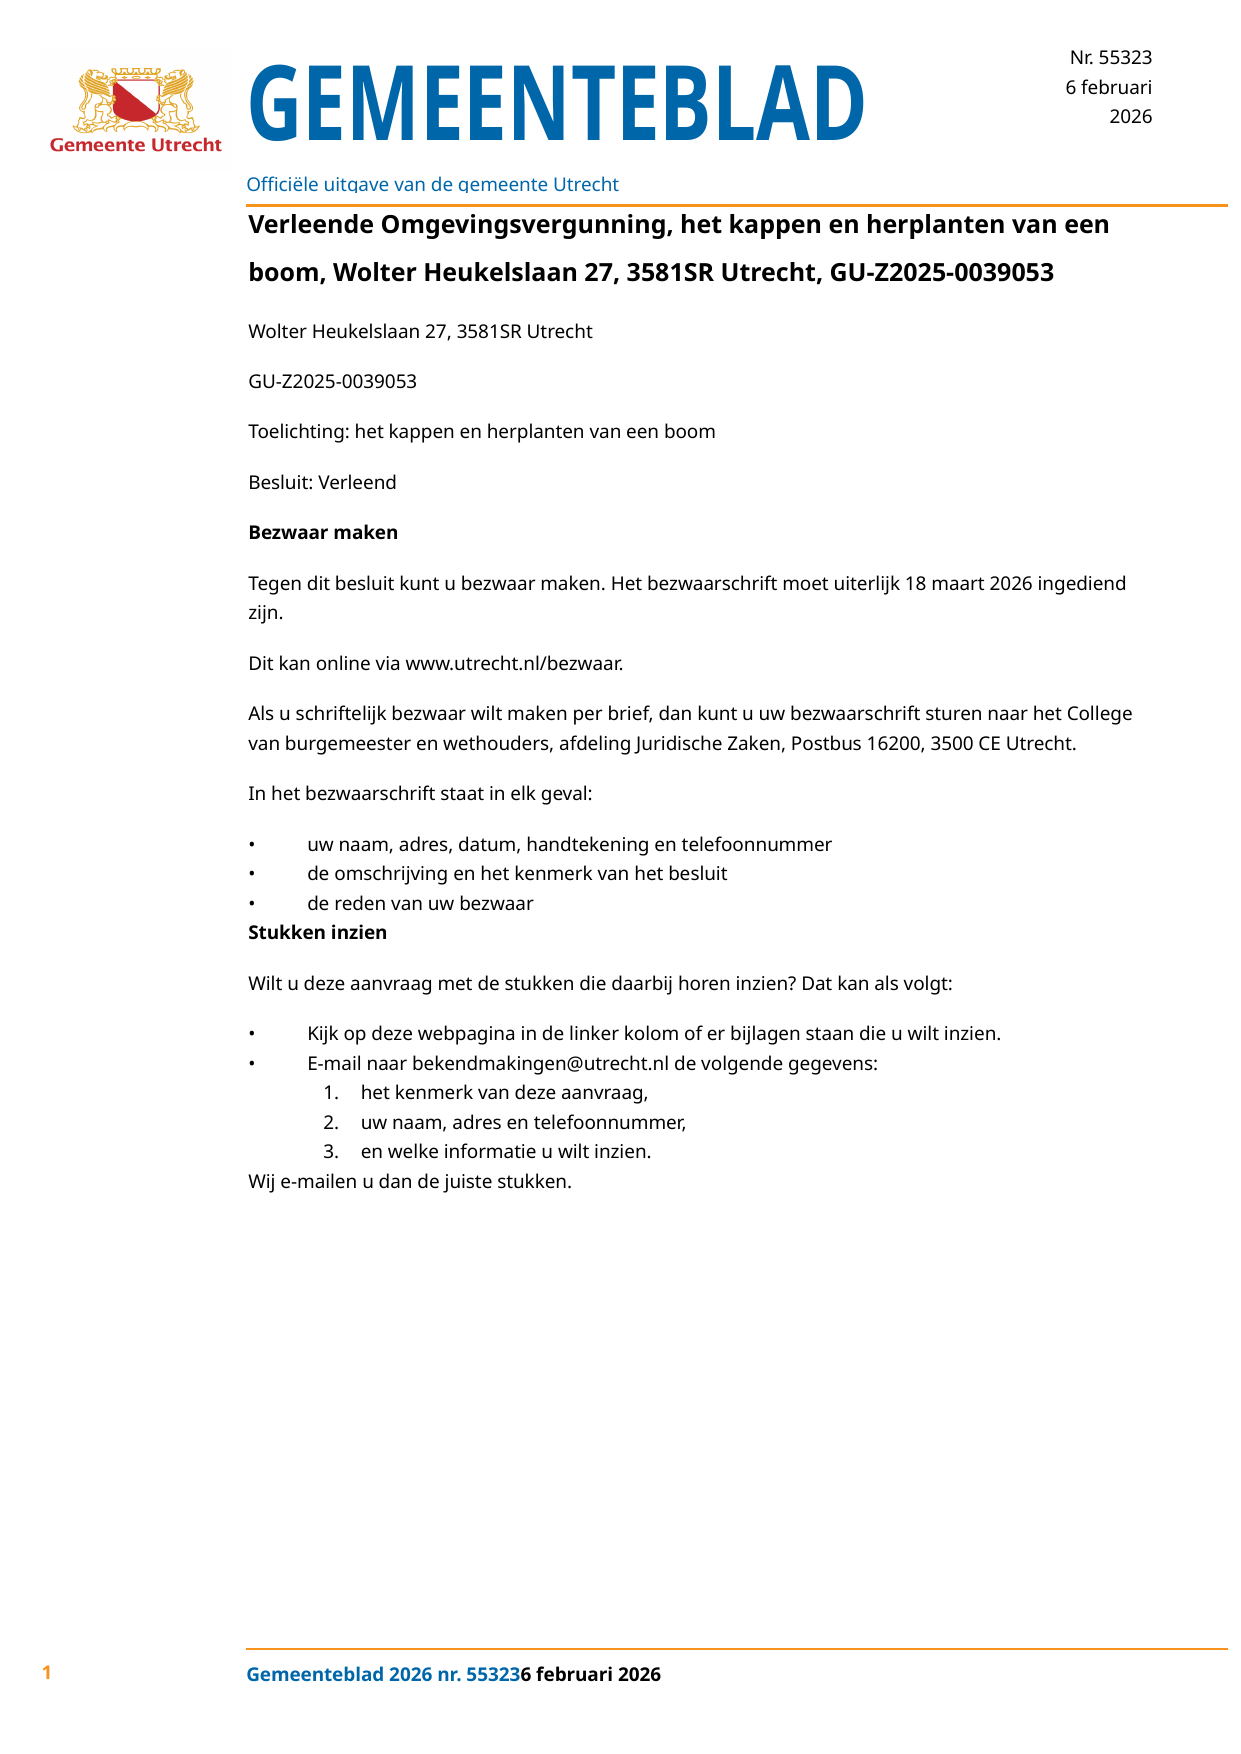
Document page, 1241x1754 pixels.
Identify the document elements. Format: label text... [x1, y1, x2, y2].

text Tegen dit besluit kunt u bezwaar maken. Het bezwaarschrift moet uiterlijk 18 maart 2026 ingediend zijn. [248, 570, 1152, 625]
text Wilt u deze aanvraag met de stukken die daarbij horen inzien? Dat kan als volgt: [248, 970, 1152, 996]
text Wolter Heukelslaan 27, 3581SR Utrecht [248, 318, 1152, 344]
text Bezwaar maken [248, 519, 1152, 545]
list de reden van uw bezwaar [248, 890, 1152, 916]
list het kenmerk van deze aanvraag, [323, 1079, 1152, 1105]
text GU-Z2025-0039053 [248, 368, 1152, 394]
list en welke informatie u wilt inzien. [323, 1139, 1152, 1164]
text In het bezwaarschrift staat in elk geval: [248, 780, 1152, 806]
picture [41, 47, 231, 172]
text Verleende Omgevingsvergunning, het kappen en herplanten van een boom, Wolter Heukelslaan 27, 3581SR Utrecht, GU-Z2025-0039053 [248, 207, 1152, 288]
text Toelichting: het kappen en herplanten van een boom [248, 419, 1152, 444]
text Besluit: Verleend [248, 469, 1152, 495]
list uw naam, adres en telefoonnummer, [323, 1109, 1152, 1135]
list E-mail naar bekendmakingen@utrecht.nl de volgende gegevens: [248, 1050, 1152, 1076]
text Als u schriftelijk bezwaar wilt maken per brief, dan kunt u uw bezwaarschrift sturen naar het College van burgemeester en wethouders, afdeling Juridische Zaken, Postbus 16200, 3500 CE Utrecht. [248, 700, 1152, 756]
list Kijk op deze webpagina in de linker kolom of er bijlagen staan die u wilt inzien. [248, 1020, 1152, 1046]
list uw naam, adres, datum, handtekening en telefoonnummer [248, 831, 1152, 857]
list de omschrijving en het kenmerk van het besluit [248, 860, 1152, 886]
text Wij e-mailen u dan de juiste stukken. [248, 1168, 1152, 1194]
text Stukken inzien [248, 919, 1152, 945]
text Dit kan online via www.utrecht.nl/bezwaar. [248, 650, 1152, 676]
